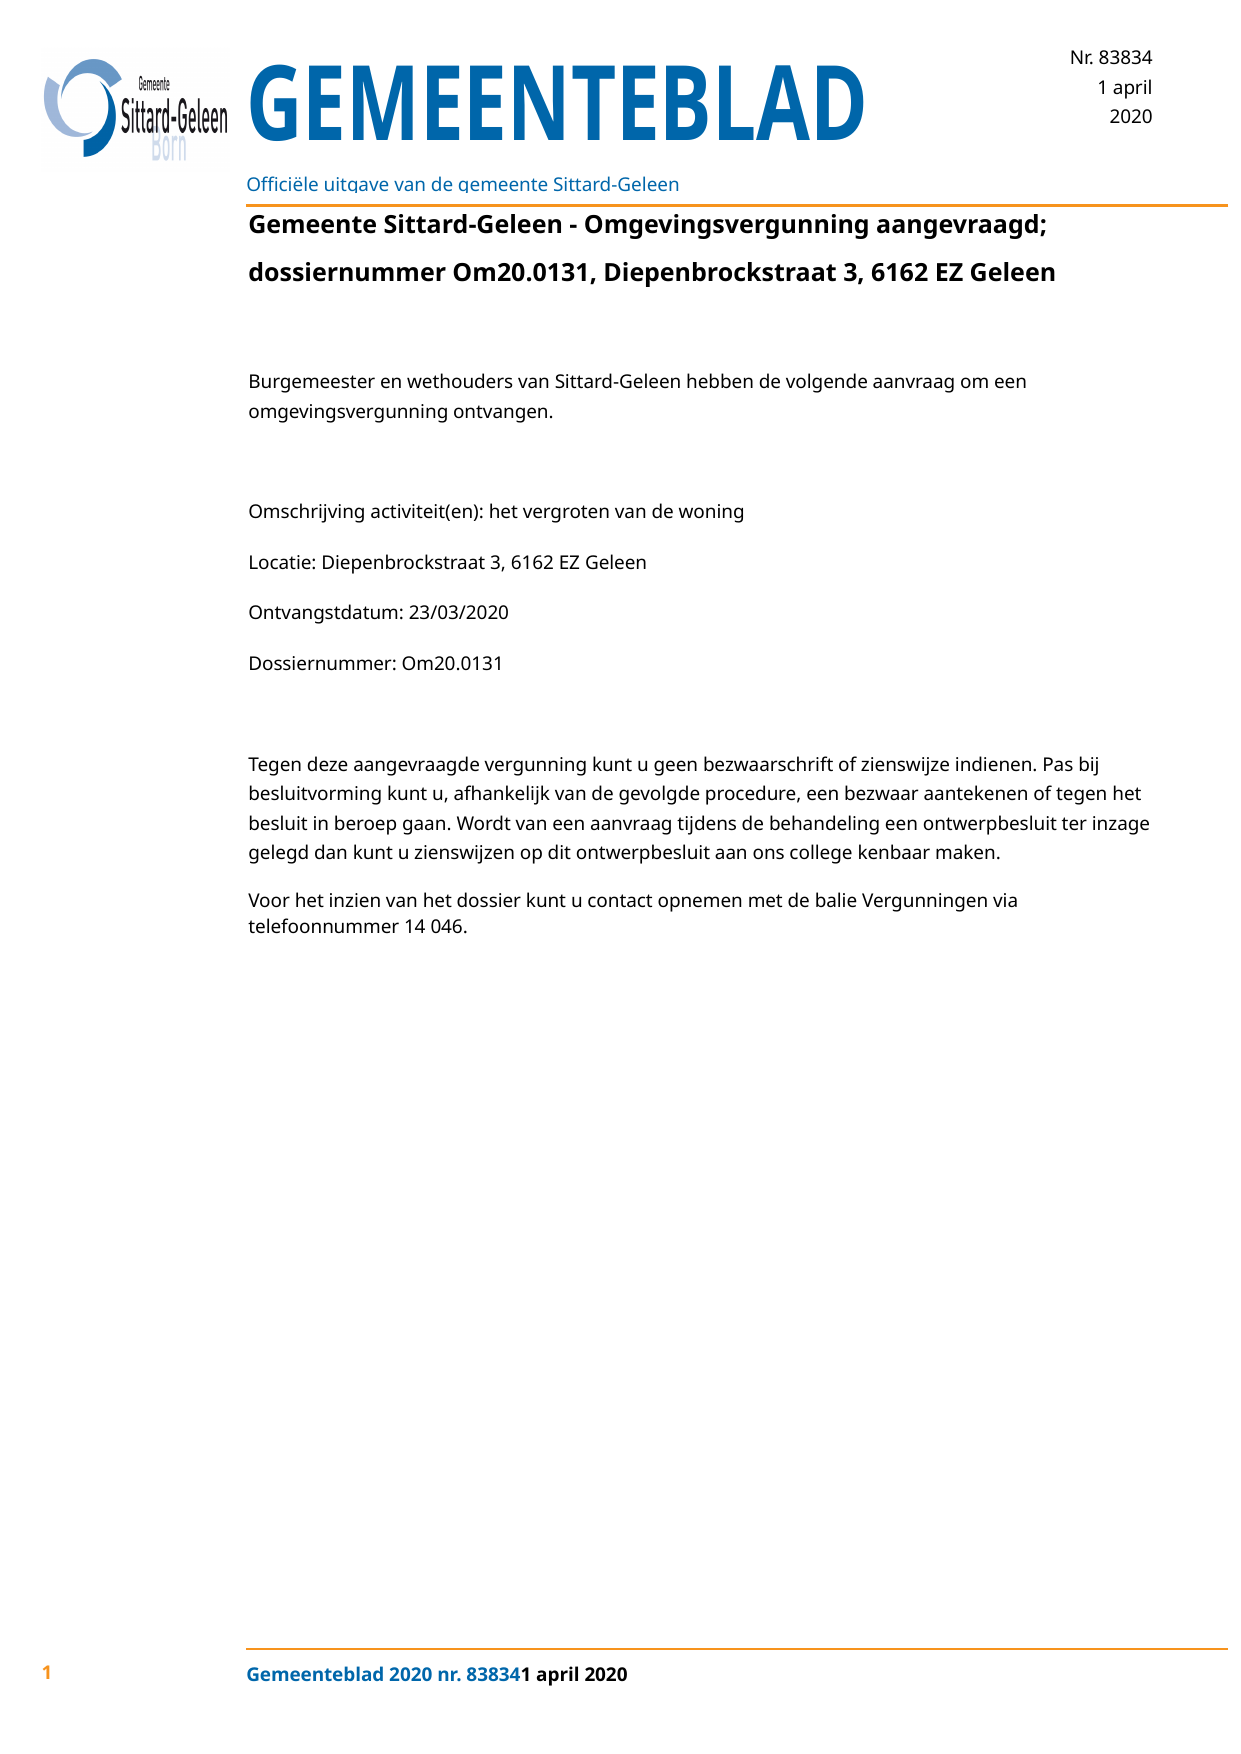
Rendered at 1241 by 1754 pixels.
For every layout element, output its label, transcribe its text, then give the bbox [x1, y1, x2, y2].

text Ontvangstdatum: 23/03/2020 [248, 599, 1152, 625]
text Dossiernummer: Om20.0131 [248, 650, 1152, 676]
text Voor het inzien van het dossier kunt u contact opnemen met de balie Vergunningen via telefoonnummer 14 046. [248, 887, 1152, 939]
text Tegen deze aangevraagde vergunning kunt u geen bezwaarschrift of zienswijze indienen. Pas bij besluitvorming kunt u, afhankelijk van de gevolgde procedure, een bezwaar aantekenen of tegen het besluit in beroep gaan. Wordt van een aanvraag tijdens de behandeling een ontwerpbesluit ter inzage gelegd dan kunt u zienswijzen op dit ontwerpbesluit aan ons college kenbaar maken. [248, 751, 1152, 865]
text Gemeente Sittard-Geleen - Omgevingsvergunning aangevraagd; dossiernummer Om20.0131, Diepenbrockstraat 3, 6162 EZ Geleen [248, 207, 1152, 288]
picture [41, 47, 231, 172]
text Omschrijving activiteit(en): het vergroten van de woning [248, 499, 1152, 524]
text Locatie: Diepenbrockstraat 3, 6162 EZ Geleen [248, 549, 1152, 575]
text Burgemeester en wethouders van Sittard-Geleen hebben de volgende aanvraag om een omgevingsvergunning ontvangen. [248, 368, 1152, 424]
